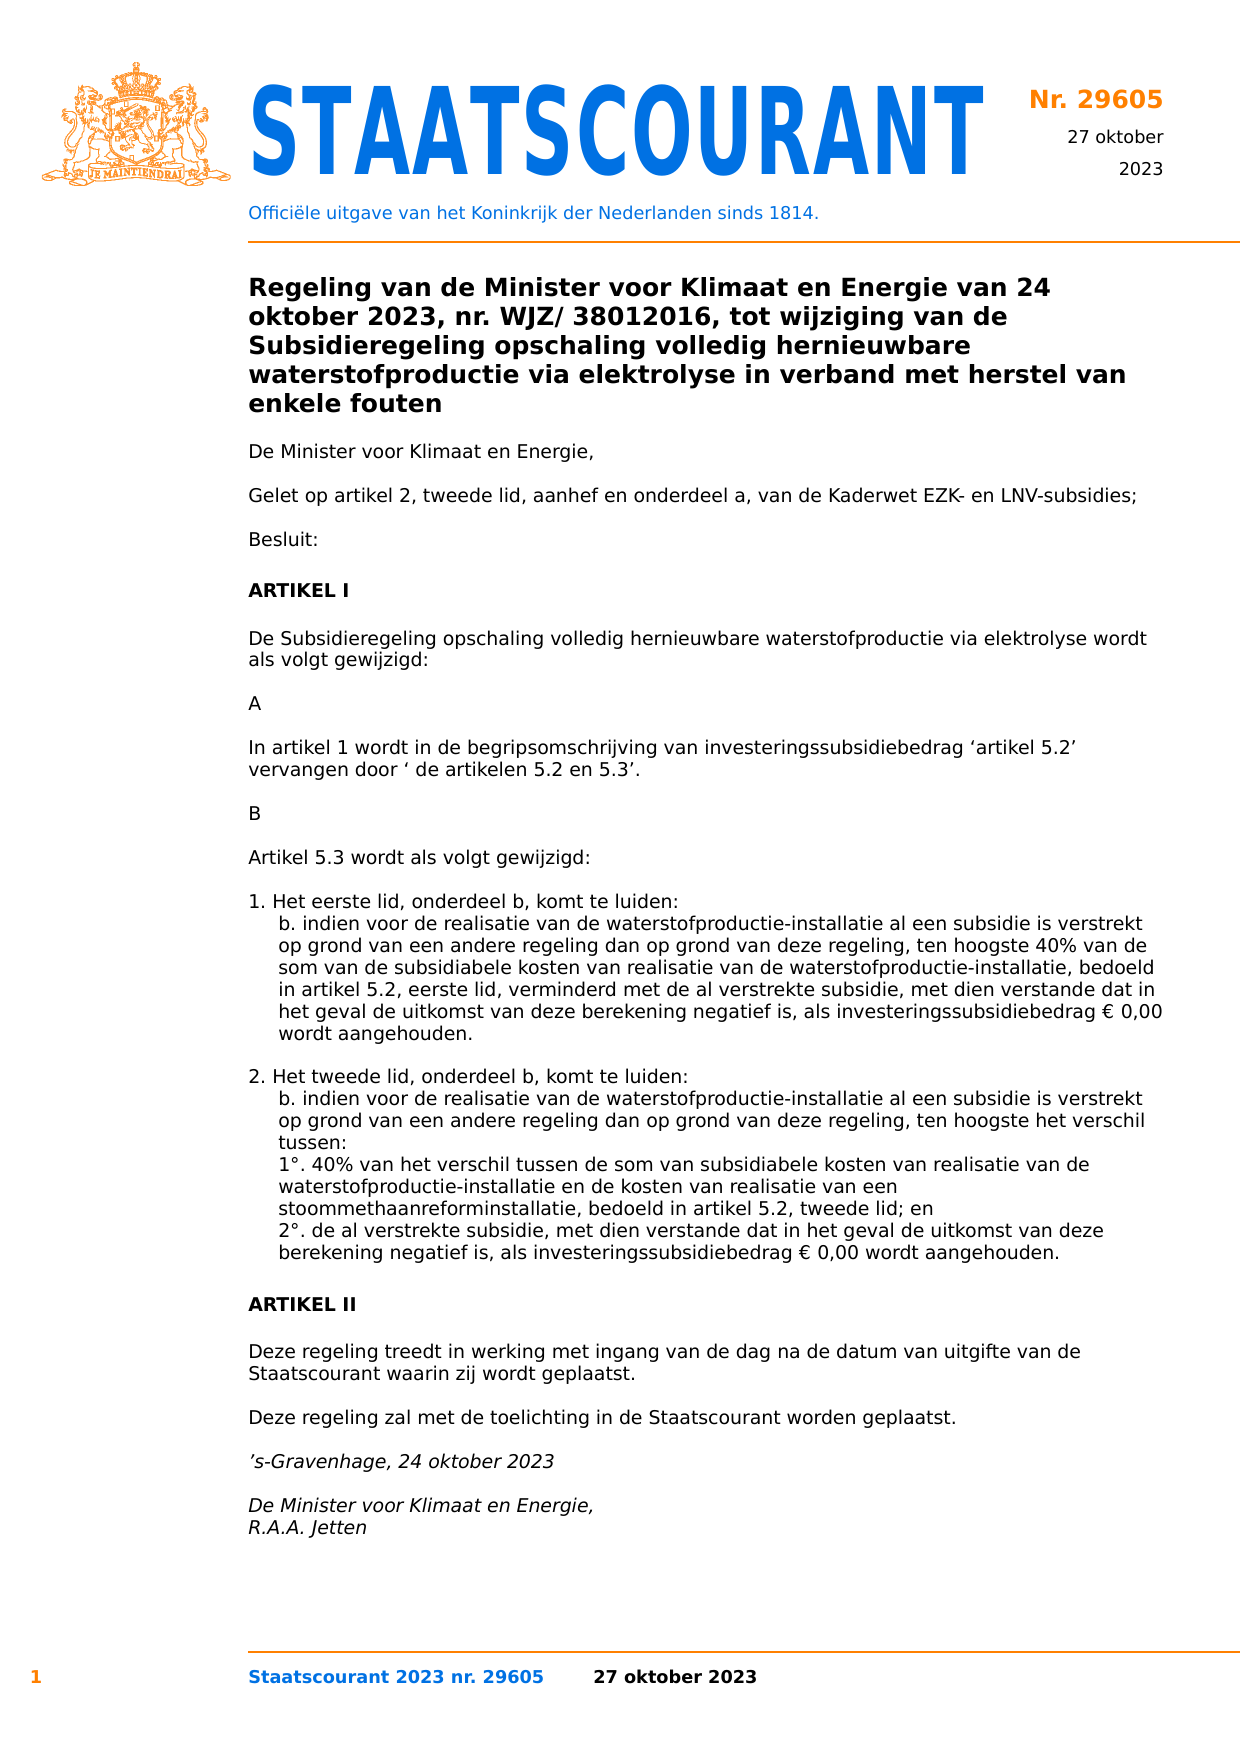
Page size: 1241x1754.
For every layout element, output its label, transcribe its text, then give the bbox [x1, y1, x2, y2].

text 1. Het eerste lid, onderdeel b, komt te luiden: [248, 891, 1163, 913]
table_cell 27 oktober [998, 121, 1240, 153]
text Artikel 5.3 wordt als volgt gewijzigd: [248, 847, 1163, 869]
text Gelet op artikel 2, tweede lid, aanhef en onderdeel a, van de Kaderwet EZK- en LNV-subsidies; [248, 484, 1163, 507]
picture [41, 62, 231, 186]
text De Minister voor Klimaat en Energie, [248, 441, 1163, 463]
text 1°. 40% van het verschil tussen de som van subsidiabele kosten van realisatie van de waterstofproductie-installatie en de kosten van realisatie van een stoommethaanreforminstallatie, bedoeld in artikel 5.2, tweede lid; en [278, 1154, 1163, 1220]
table_cell Officiële uitgave van het Koninkrijk der Nederlanden sinds 1814. [248, 203, 1240, 241]
table_cell 2023 [998, 153, 1240, 203]
text 2. Het tweede lid, onderdeel b, komt te luiden: [248, 1066, 1163, 1088]
text B [248, 803, 1163, 825]
subtitle ARTIKEL II [248, 1294, 1163, 1316]
text b. indien voor de realisatie van de waterstofproductie-installatie al een subsidie is verstrekt op grond van een andere regeling dan op grond van deze regeling, ten hoogste 40% van de som van de subsidiabele kosten van realisatie van de waterstofproductie-installatie, bedoeld in artikel 5.2, eerste lid, verminderd met de al verstrekte subsidie, met dien verstande dat in het geval de uitkomst van deze berekening negatief is, als investeringssubsidiebedrag € 0,00 wordt aangehouden. [278, 913, 1163, 1044]
text In artikel 1 wordt in de begripsomschrijving van investeringssubsidiebedrag ‘artikel 5.2’ vervangen door ‘ de artikelen 5.2 en 5.3’. [248, 737, 1163, 781]
text Besluit: [248, 528, 1163, 550]
text 2°. de al verstrekte subsidie, met dien verstande dat in het geval de uitkomst van deze berekening negatief is, als investeringssubsidiebedrag € 0,00 wordt aangehouden. [278, 1220, 1163, 1264]
table_header Nr. 29605 [998, 62, 1240, 121]
table_header [25, 62, 248, 241]
table_header STAATSCOURANT [248, 62, 998, 203]
text A [248, 693, 1163, 715]
text b. indien voor de realisatie van de waterstofproductie-installatie al een subsidie is verstrekt op grond van een andere regeling dan op grond van deze regeling, ten hoogste het verschil tussen: [278, 1088, 1163, 1154]
text Deze regeling treedt in werking met ingang van de dag na de datum van uitgifte van de Staatscourant waarin zij wordt geplaatst. [248, 1341, 1163, 1385]
text De Minister voor Klimaat en Energie, R.A.A. Jetten [248, 1495, 1163, 1539]
subtitle ARTIKEL I [248, 580, 1163, 602]
subtitle Regeling van de Minister voor Klimaat en Energie van 24 oktober 2023, nr. WJZ/ 38012016, tot wijziging van de Subsidieregeling opschaling volledig hernieuwbare waterstofproductie via elektrolyse in verband met herstel van enkele fouten [248, 273, 1163, 419]
text De Subsidieregeling opschaling volledig hernieuwbare waterstofproductie via elektrolyse wordt als volgt gewijzigd: [248, 627, 1163, 671]
text Deze regeling zal met de toelichting in de Staatscourant worden geplaatst. [248, 1407, 1163, 1429]
text ’s-Gravenhage, 24 oktober 2023 [248, 1451, 1163, 1473]
